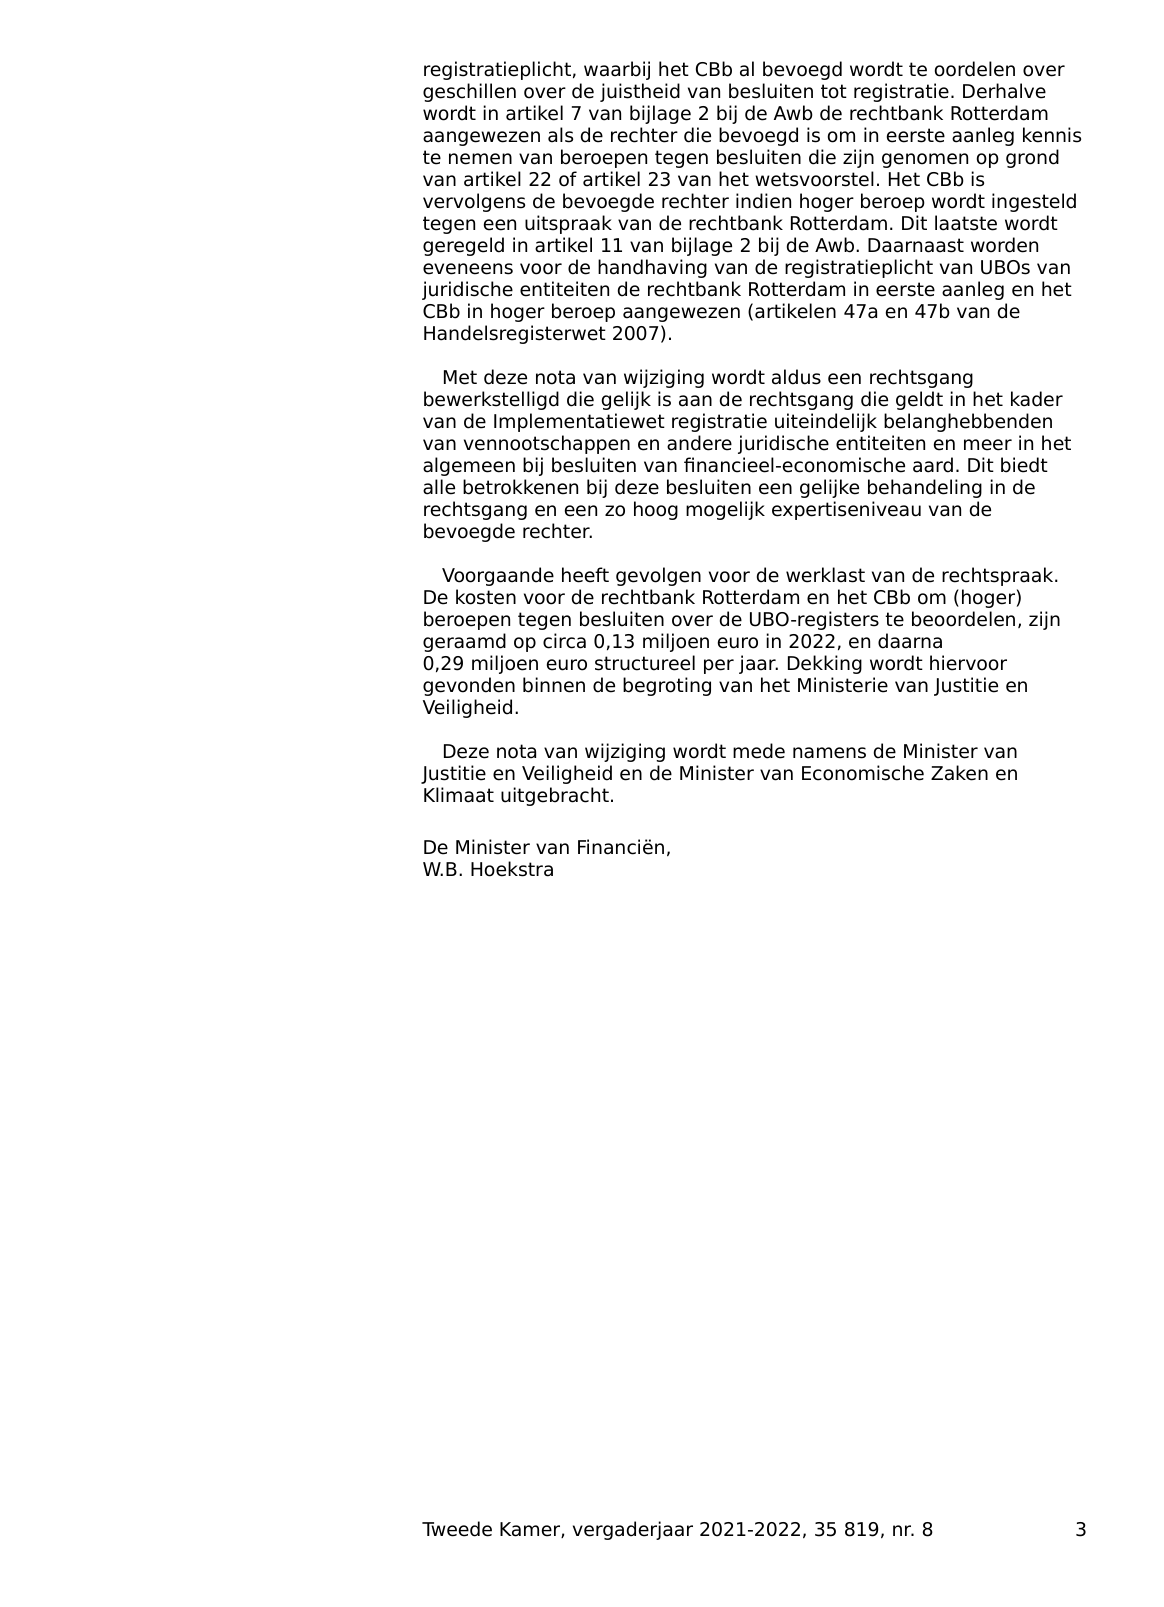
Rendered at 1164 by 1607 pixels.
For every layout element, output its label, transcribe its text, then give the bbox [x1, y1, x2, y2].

text registratieplicht, waarbij het CBb al bevoegd wordt te oordelen over geschillen over de juistheid van besluiten tot registratie. Derhalve wordt in artikel 7 van bijlage 2 bij de Awb de rechtbank Rotterdam aangewezen als de rechter die bevoegd is om in eerste aanleg kennis te nemen van beroepen tegen besluiten die zijn genomen op grond van artikel 22 of artikel 23 van het wetsvoorstel. Het CBb is vervolgens de bevoegde rechter indien hoger beroep wordt ingesteld tegen een uitspraak van de rechtbank Rotterdam. Dit laatste wordt geregeld in artikel 11 van bijlage 2 bij de Awb. Daarnaast worden eveneens voor de handhaving van de registratieplicht van UBOs van juridische entiteiten de rechtbank Rotterdam in eerste aanleg en het CBb in hoger beroep aangewezen (artikelen 47a en 47b van de Handelsregisterwet 2007). [422, 59, 1087, 345]
text Deze nota van wijziging wordt mede namens de Minister van Justitie en Veiligheid en de Minister van Economische Zaken en Klimaat uitgebracht. [422, 741, 1087, 807]
text Met deze nota van wijziging wordt aldus een rechtsgang bewerkstelligd die gelijk is aan de rechtsgang die geldt in het kader van de Implementatiewet registratie uiteindelijk belanghebbenden van vennootschappen en andere juridische entiteiten en meer in het algemeen bij besluiten van financieel-economische aard. Dit biedt alle betrokkenen bij deze besluiten een gelijke behandeling in de rechtsgang en een zo hoog mogelijk expertiseniveau van de bevoegde rechter. [422, 367, 1087, 543]
text Voorgaande heeft gevolgen voor de werklast van de rechtspraak. De kosten voor de rechtbank Rotterdam en het CBb om (hoger) beroepen tegen besluiten over de UBO-registers te beoordelen, zijn geraamd op circa 0,13 miljoen euro in 2022, en daarna 0,29 miljoen euro structureel per jaar. Dekking wordt hiervoor gevonden binnen de begroting van het Ministerie van Justitie en Veiligheid. [422, 565, 1087, 719]
text De Minister van Financiën, W.B. Hoekstra [422, 837, 1087, 881]
